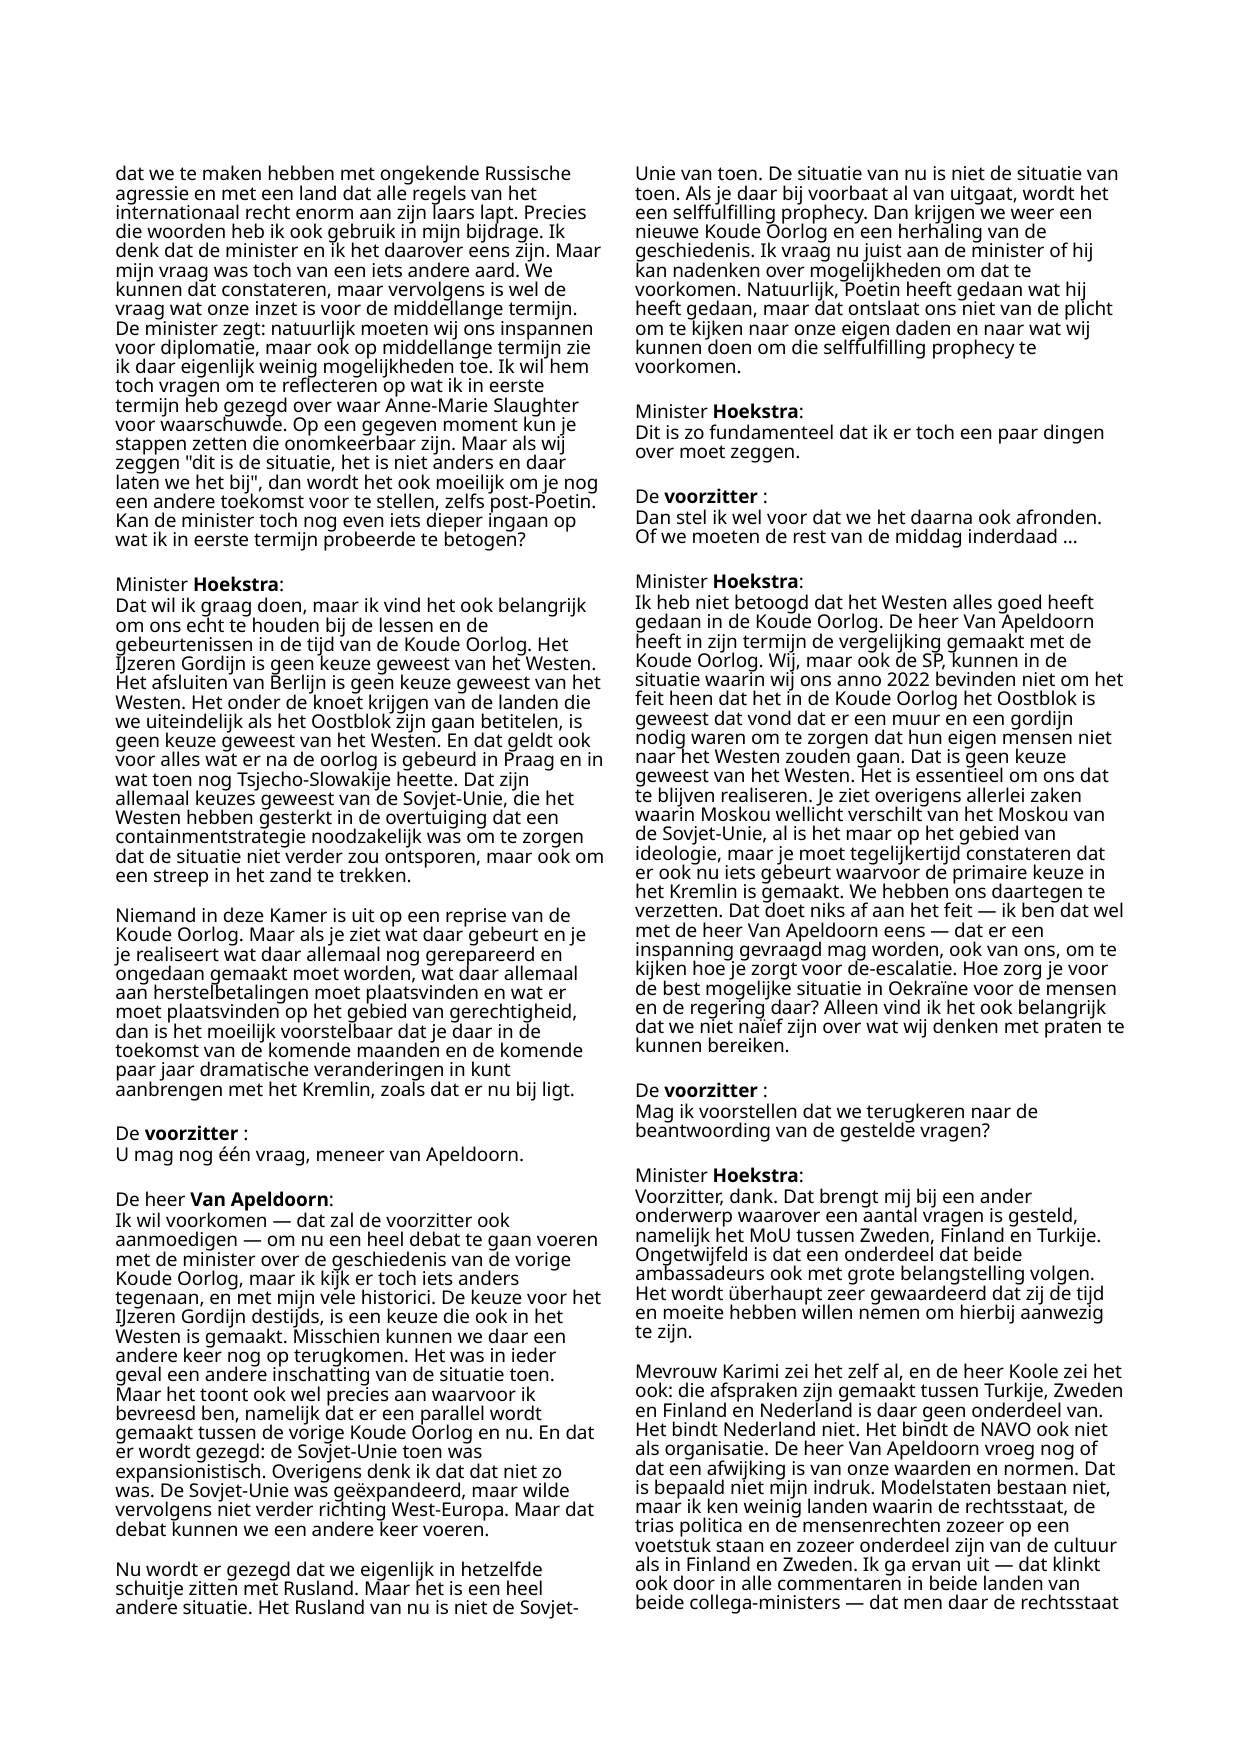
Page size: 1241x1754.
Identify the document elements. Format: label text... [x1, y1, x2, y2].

text Dat wil ik graag doen, maar ik vind het ook belangrijk om ons echt te houden bij de lessen en de gebeurtenissen in de tijd van de Koude Oorlog. Het IJzeren Gordijn is geen keuze geweest van het Westen. Het afsluiten van Berlijn is geen keuze geweest van het Westen. Het onder de knoet krijgen van de landen die we uiteindelijk als het Oostblok zijn gaan betitelen, is geen keuze geweest van het Westen. En dat geldt ook voor alles wat er na de oorlog is gebeurd in Praag en in wat toen nog Tsjecho-Slowakije heette. Dat zijn allemaal keuzes geweest van de Sovjet-Unie, die het Westen hebben gesterkt in de overtuiging dat een containmentstrategie noodzakelijk was om te zorgen dat de situatie niet verder zou ontsporen, maar ook om een streep in het zand te trekken. [115, 597, 605, 886]
text Niemand in deze Kamer is uit op een reprise van de Koude Oorlog. Maar als je ziet wat daar gebeurt en je je realiseert wat daar allemaal nog gerepareerd en ongedaan gemaakt moet worden, wat daar allemaal aan herstelbetalingen moet plaatsvinden en wat er moet plaatsvinden op het gebied van gerechtigheid, dan is het moeilijk voorstelbaar dat je daar in de toekomst van de komende maanden en de komende paar jaar dramatische veranderingen in kunt aanbrengen met het Kremlin, zoals dat er nu bij ligt. [115, 907, 605, 1100]
text Mevrouw Karimi zei het zelf al, en de heer Koole zei het ook: die afspraken zijn gemaakt tussen Turkije, Zweden en Finland en Nederland is daar geen onderdeel van. Het bindt Nederland niet. Het bindt de NAVO ook niet als organisatie. De heer Van Apeldoorn vroeg nog of dat een afwijking is van onze waarden en normen. Dat is bepaald niet mijn indruk. Modelstaten bestaan niet, maar ik ken weinig landen waarin de rechtsstaat, de trias politica en de mensenrechten zozeer op een voetstuk staan en zozeer onderdeel zijn van de cultuur als in Finland en Zweden. Ik ga ervan uit — dat klinkt ook door in alle commentaren in beide landen van beide collega-ministers — dat men daar de rechtsstaat [635, 1363, 1125, 1614]
text Voorzitter, dank. Dat brengt mij bij een ander onderwerp waarover een aantal vragen is gesteld, namelijk het MoU tussen Zweden, Finland en Turkije. Ongetwijfeld is dat een onderdeel dat beide ambassadeurs ook met grote belangstelling volgen. Het wordt überhaupt zeer gewaardeerd dat zij de tijd en moeite hebben willen nemen om hierbij aanwezig te zijn. [635, 1188, 1125, 1342]
text Ik heb niet betoogd dat het Westen alles goed heeft gedaan in de Koude Oorlog. De heer Van Apeldoorn heeft in zijn termijn de vergelijking gemaakt met de Koude Oorlog. Wij, maar ook de SP, kunnen in de situatie waarin wij ons anno 2022 bevinden niet om het feit heen dat het in de Koude Oorlog het Oostblok is geweest dat vond dat er een muur en een gordijn nodig waren om te zorgen dat hun eigen mensen niet naar het Westen zouden gaan. Dat is geen keuze geweest van het Westen. Het is essentieel om ons dat te blijven realiseren. Je ziet overigens allerlei zaken waarin Moskou wellicht verschilt van het Moskou van de Sovjet-Unie, al is het maar op het gebied van ideologie, maar je moet tegelijkertijd constateren dat er ook nu iets gebeurt waarvoor de primaire keuze in het Kremlin is gemaakt. We hebben ons daartegen te verzetten. Dat doet niks af aan het feit — ik ben dat wel met de heer Van Apeldoorn eens — dat er een inspanning gevraagd mag worden, ook van ons, om te kijken hoe je zorgt voor de-escalatie. Hoe zorg je voor de best mogelijke situatie in Oekraïne voor de mensen en de regering daar? Alleen vind ik het ook belangrijk dat we niet naïef zijn over wat wij denken met praten te kunnen bereiken. [635, 594, 1125, 1057]
text De heer Van Apeldoorn: [115, 1186, 605, 1212]
text Dit is zo fundamenteel dat ik er toch een paar dingen over moet zeggen. [635, 424, 1125, 462]
text Unie van toen. De situatie van nu is niet de situatie van toen. Als je daar bij voorbaat al van uitgaat, wordt het een selffulfilling prophecy. Dan krijgen we weer een nieuwe Koude Oorlog en een herhaling van de geschiedenis. Ik vraag nu juist aan de minister of hij kan nadenken over mogelijkheden om dat te voorkomen. Natuurlijk, Poetin heeft gedaan wat hij heeft gedaan, maar dat ontslaat ons niet van de plicht om te kijken naar onze eigen daden en naar wat wij kunnen doen om die selffulfilling prophecy te voorkomen. [635, 165, 1125, 377]
text De voorzitter : [635, 483, 1125, 509]
text Minister Hoekstra: [635, 398, 1125, 424]
text Minister Hoekstra: [115, 572, 605, 597]
text U mag nog één vraag, meneer van Apeldoorn. [115, 1146, 605, 1166]
text Dan stel ik wel voor dat we het daarna ook afronden. Of we moeten de rest van de middag inderdaad … [635, 509, 1125, 547]
text De voorzitter : [115, 1121, 605, 1146]
text dat we te maken hebben met ongekende Russische agressie en met een land dat alle regels van het internationaal recht enorm aan zijn laars lapt. Precies die woorden heb ik ook gebruik in mijn bijdrage. Ik denk dat de minister en ik het daarover eens zijn. Maar mijn vraag was toch van een iets andere aard. We kunnen dat constateren, maar vervolgens is wel de vraag wat onze inzet is voor de middellange termijn. De minister zegt: natuurlijk moeten wij ons inspannen voor diplomatie, maar ook op middellange termijn zie ik daar eigenlijk weinig mogelijkheden toe. Ik wil hem toch vragen om te reflecteren op wat ik in eerste termijn heb gezegd over waar Anne-Marie Slaughter voor waarschuwde. Op een gegeven moment kun je stappen zetten die onomkeerbaar zijn. Maar als wij zeggen "dit is de situatie, het is niet anders en daar laten we het bij", dan wordt het ook moeilijk om je nog een andere toekomst voor te stellen, zelfs post-Poetin. Kan de minister toch nog even iets dieper ingaan op wat ik in eerste termijn probeerde te betogen? [115, 165, 605, 551]
text De voorzitter : [635, 1077, 1125, 1103]
text Mag ik voorstellen dat we terugkeren naar de beantwoording van de gestelde vragen? [635, 1103, 1125, 1142]
text Minister Hoekstra: [635, 1162, 1125, 1188]
text Ik wil voorkomen — dat zal de voorzitter ook aanmoedigen — om nu een heel debat te gaan voeren met de minister over de geschiedenis van de vorige Koude Oorlog, maar ik kijk er toch iets anders tegenaan, en met mijn vele historici. De keuze voor het IJzeren Gordijn destijds, is een keuze die ook in het Westen is gemaakt. Misschien kunnen we daar een andere keer nog op terugkomen. Het was in ieder geval een andere inschatting van de situatie toen. Maar het toont ook wel precies aan waarvoor ik bevreesd ben, namelijk dat er een parallel wordt gemaakt tussen de vorige Koude Oorlog en nu. En dat er wordt gezegd: de Sovjet-Unie toen was expansionistisch. Overigens denk ik dat dat niet zo was. De Sovjet-Unie was geëxpandeerd, maar wilde vervolgens niet verder richting West-Europa. Maar dat debat kunnen we een andere keer voeren. [115, 1212, 605, 1540]
text Minister Hoekstra: [635, 568, 1125, 594]
text Nu wordt er gezegd dat we eigenlijk in hetzelfde schuitje zitten met Rusland. Maar het is een heel andere situatie. Het Rusland van nu is niet de Sovjet- [115, 1561, 605, 1618]
